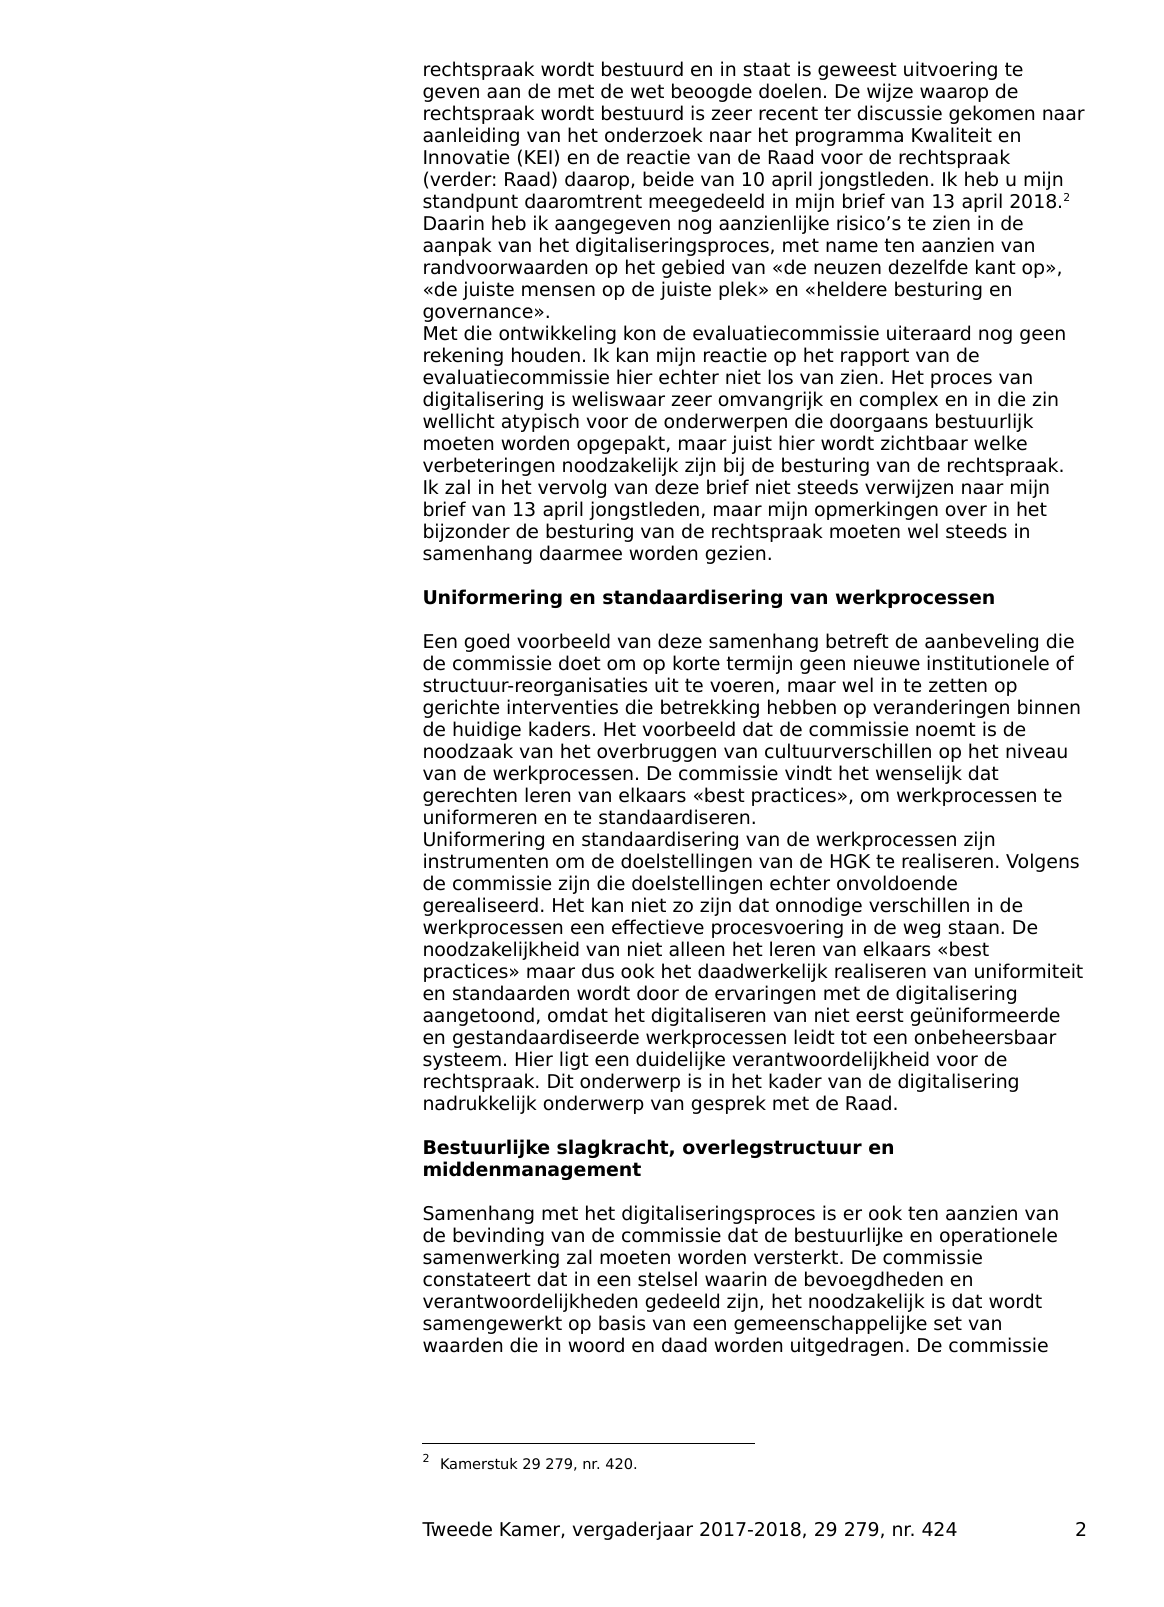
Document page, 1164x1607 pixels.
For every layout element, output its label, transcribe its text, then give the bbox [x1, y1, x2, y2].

text Uniformering en standaardisering van de werkprocessen zijn instrumenten om de doelstellingen van de HGK te realiseren. Volgens de commissie zijn die doelstellingen echter onvoldoende gerealiseerd. Het kan niet zo zijn dat onnodige verschillen in de werkprocessen een effectieve procesvoering in de weg staan. De noodzakelijkheid van niet alleen het leren van elkaars «best practices» maar dus ook het daadwerkelijk realiseren van uniformiteit en standaarden wordt door de ervaringen met de digitalisering aangetoond, omdat het digitaliseren van niet eerst geüniformeerde en gestandaardiseerde werkprocessen leidt tot een onbeheersbaar systeem. Hier ligt een duidelijke verantwoordelijkheid voor de rechtspraak. Dit onderwerp is in het kader van de digitalisering nadrukkelijk onderwerp van gesprek met de Raad. [422, 829, 1087, 1114]
subtitle Uniformering en standaardisering van werkprocessen [422, 587, 1087, 609]
text Een goed voorbeeld van deze samenhang betreft de aanbeveling die de commissie doet om op korte termijn geen nieuwe institutionele of structuur-reorganisaties uit te voeren, maar wel in te zetten op gerichte interventies die betrekking hebben op veranderingen binnen de huidige kaders. Het voorbeeld dat de commissie noemt is de noodzaak van het overbruggen van cultuurverschillen op het niveau van de werkprocessen. De commissie vindt het wenselijk dat gerechten leren van elkaars «best practices», om werkprocessen te uniformeren en te standaardiseren. [422, 631, 1087, 829]
text Met die ontwikkeling kon de evaluatiecommissie uiteraard nog geen rekening houden. Ik kan mijn reactie op het rapport van de evaluatiecommissie hier echter niet los van zien. Het proces van digitalisering is weliswaar zeer omvangrijk en complex en in die zin wellicht atypisch voor de onderwerpen die doorgaans bestuurlijk moeten worden opgepakt, maar juist hier wordt zichtbaar welke verbeteringen noodzakelijk zijn bij de besturing van de rechtspraak. Ik zal in het vervolg van deze brief niet steeds verwijzen naar mijn brief van 13 april jongstleden, maar mijn opmerkingen over in het bijzonder de besturing van de rechtspraak moeten wel steeds in samenhang daarmee worden gezien. [422, 323, 1087, 564]
text rechtspraak wordt bestuurd en in staat is geweest uitvoering te geven aan de met de wet beoogde doelen. De wijze waarop de rechtspraak wordt bestuurd is zeer recent ter discussie gekomen naar aanleiding van het onderzoek naar het programma Kwaliteit en Innovatie (KEI) en de reactie van de Raad voor de rechtspraak (verder: Raad) daarop, beide van 10 april jongstleden. Ik heb u mijn standpunt daaromtrent meegedeeld in mijn brief van 13 april 2018. Daarin heb ik aangegeven nog aanzienlijke risico’s te zien in de aanpak van het digitaliseringsproces, met name ten aanzien van randvoorwaarden op het gebied van «de neuzen dezelfde kant op», «de juiste mensen op de juiste plek» en «heldere besturing en governance». [422, 59, 1087, 323]
subtitle Bestuurlijke slagkracht, overlegstructuur en middenmanagement [422, 1137, 1087, 1181]
text Samenhang met het digitaliseringsproces is er ook ten aanzien van de bevinding van de commissie dat de bestuurlijke en operationele samenwerking zal moeten worden versterkt. De commissie constateert dat in een stelsel waarin de bevoegdheden en verantwoordelijkheden gedeeld zijn, het noodzakelijk is dat wordt samengewerkt op basis van een gemeenschappelijke set van waarden die in woord en daad worden uitgedragen. De commissie [422, 1203, 1087, 1357]
text Kamerstuk 29 279, nr. 420. [422, 1452, 1087, 1474]
